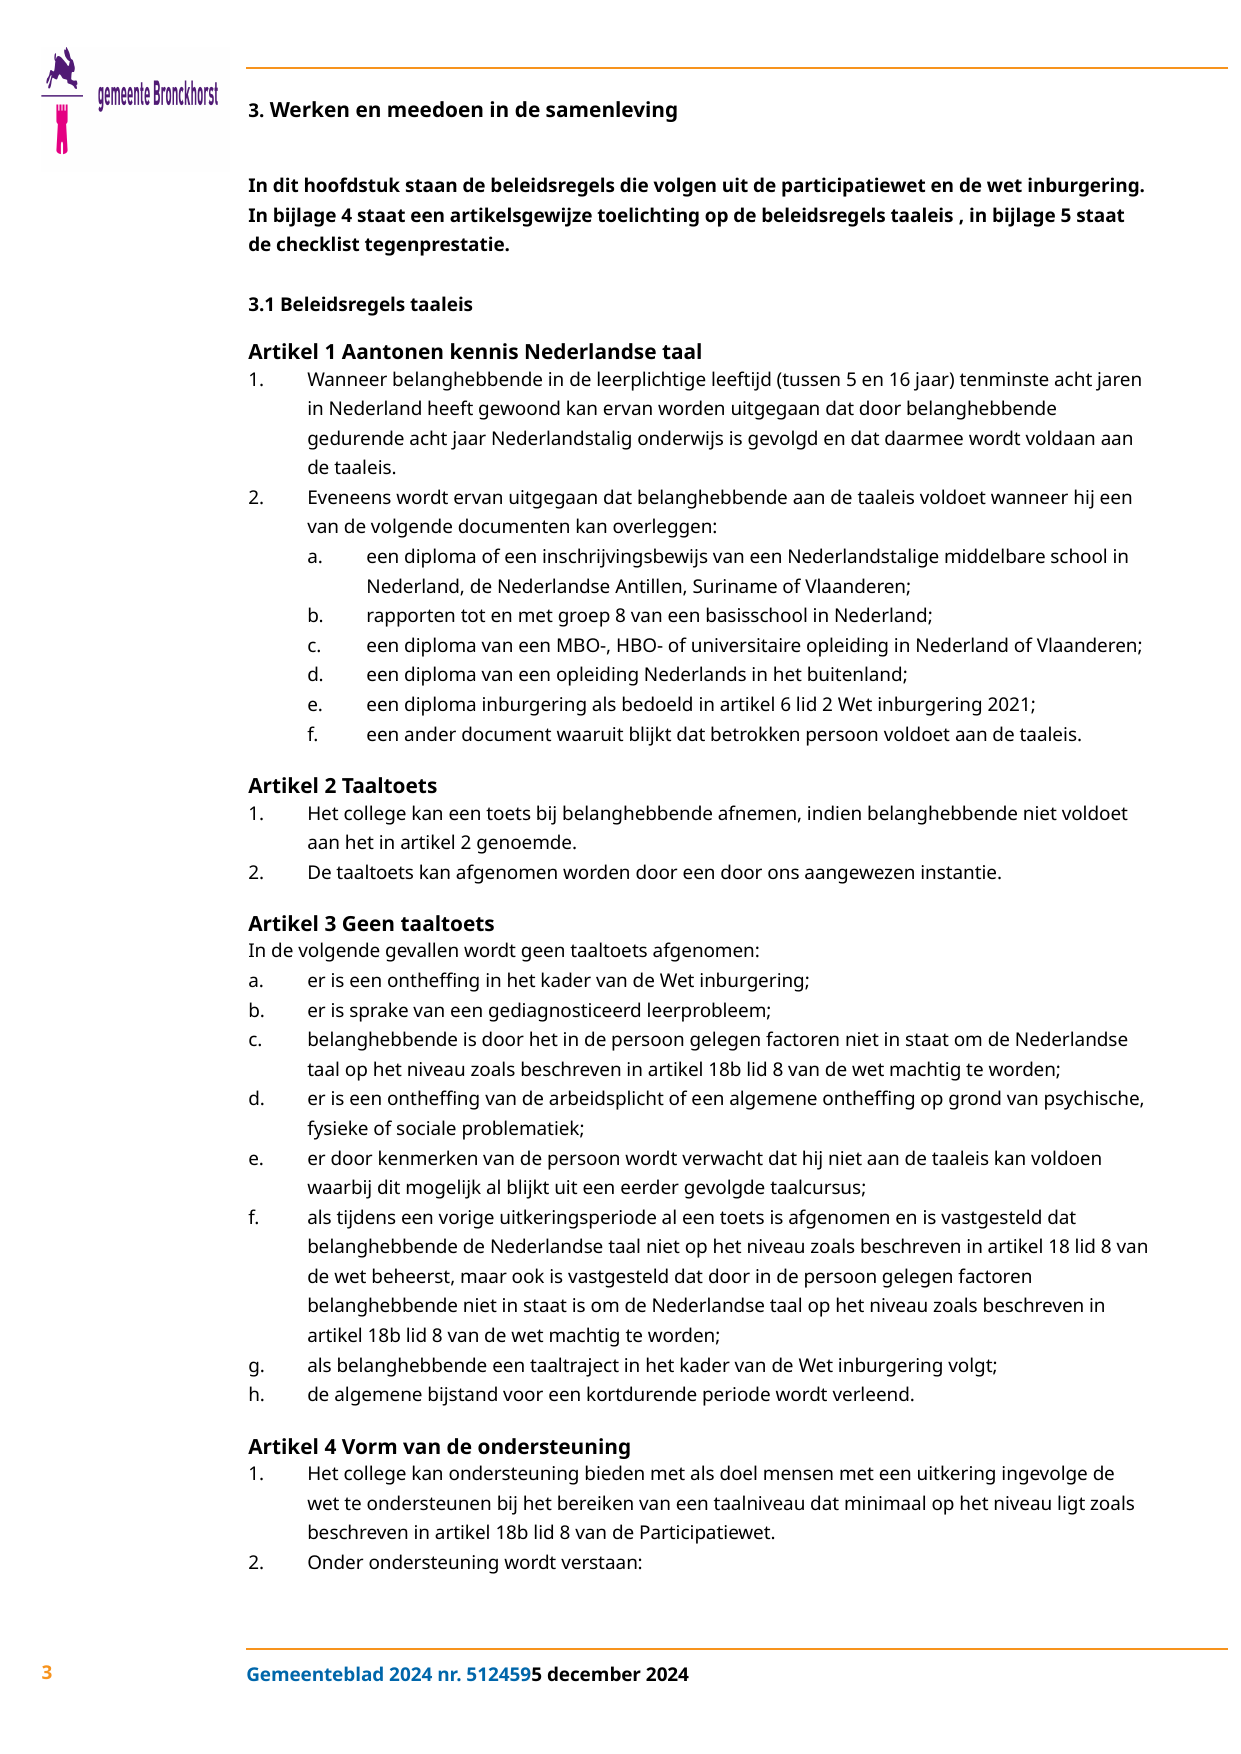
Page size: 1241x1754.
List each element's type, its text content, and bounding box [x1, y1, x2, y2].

list er is een ontheffing van de arbeidsplicht of een algemene ontheffing op grond van psychische, fysieke of sociale problematiek; [248, 1086, 1152, 1141]
list een diploma van een MBO-, HBO- of universitaire opleiding in Nederland of Vlaanderen; [307, 632, 1152, 658]
list de algemene bijstand voor een kortdurende periode wordt verleend. [248, 1381, 1152, 1407]
text In dit hoofdstuk staan de beleidsregels die volgen uit de participatiewet en de wet inburgering. In bijlage 4 staat een artikelsgewijze toelichting op de beleidsregels taaleis , in bijlage 5 staat de checklist tegenprestatie. [248, 172, 1152, 257]
list Het college kan ondersteuning bieden met als doel mensen met een uitkering ingevolge de wet te ondersteunen bij het bereiken van een taalniveau dat minimaal op het niveau ligt zoals beschreven in artikel 18b lid 8 van de Participatiewet. [248, 1460, 1152, 1545]
text Artikel 3 Geen taaltoets [248, 909, 1152, 938]
list Eveneens wordt ervan uitgegaan dat belanghebbende aan de taaleis voldoet wanneer hij een van de volgende documenten kan overleggen: [248, 484, 1152, 539]
text In de volgende gevallen wordt geen taaltoets afgenomen: [248, 938, 1152, 963]
list er is sprake van een gediagnosticeerd leerprobleem; [248, 997, 1152, 1023]
list een diploma of een inschrijvingsbewijs van een Nederlandstalige middelbare school in Nederland, de Nederlandse Antillen, Suriname of Vlaanderen; [307, 543, 1152, 599]
list een diploma van een opleiding Nederlands in het buitenland; [307, 662, 1152, 687]
list belanghebbende is door het in de persoon gelegen factoren niet in staat om de Nederlandse taal op het niveau zoals beschreven in artikel 18b lid 8 van de wet machtig te worden; [248, 1026, 1152, 1082]
text Artikel 4 Vorm van de ondersteuning [248, 1432, 1152, 1460]
list er door kenmerken van de persoon wordt verwacht dat hij niet aan de taaleis kan voldoen waarbij dit mogelijk al blijkt uit een eerder gevolgde taalcursus; [248, 1145, 1152, 1200]
text 3. Werken en meedoen in de samenleving [248, 95, 1152, 123]
list als tijdens een vorige uitkeringsperiode al een toets is afgenomen en is vastgesteld dat belanghebbende de Nederlandse taal niet op het niveau zoals beschreven in artikel 18 lid 8 van de wet beheerst, maar ook is vastgesteld dat door in de persoon gelegen factoren belanghebbende niet in staat is om de Nederlandse taal op het niveau zoals beschreven in artikel 18b lid 8 van de wet machtig te worden; [248, 1204, 1152, 1348]
picture [41, 47, 231, 172]
text Artikel 1 Aantonen kennis Nederlandse taal [248, 337, 1152, 366]
list een diploma inburgering als bedoeld in artikel 6 lid 2 Wet inburgering 2021; [307, 691, 1152, 717]
list Onder ondersteuning wordt verstaan: [248, 1549, 1152, 1575]
text Artikel 2 Taaltoets [248, 771, 1152, 800]
list De taaltoets kan afgenomen worden door een door ons aangewezen instantie. [248, 859, 1152, 884]
list er is een ontheffing in het kader van de Wet inburgering; [248, 967, 1152, 993]
text 3.1 Beleidsregels taaleis [248, 291, 1152, 317]
list als belanghebbende een taaltraject in het kader van de Wet inburgering volgt; [248, 1352, 1152, 1378]
list Het college kan een toets bij belanghebbende afnemen, indien belanghebbende niet voldoet aan het in artikel 2 genoemde. [248, 800, 1152, 855]
list rapporten tot en met groep 8 van een basisschool in Nederland; [307, 602, 1152, 628]
list Wanneer belanghebbende in de leerplichtige leeftijd (tussen 5 en 16 jaar) tenminste acht jaren in Nederland heeft gewoond kan ervan worden uitgegaan dat door belanghebbende gedurende acht jaar Nederlandstalig onderwijs is gevolgd en dat daarmee wordt voldaan aan de taaleis. [248, 366, 1152, 480]
list een ander document waaruit blijkt dat betrokken persoon voldoet aan de taaleis. [307, 721, 1152, 747]
